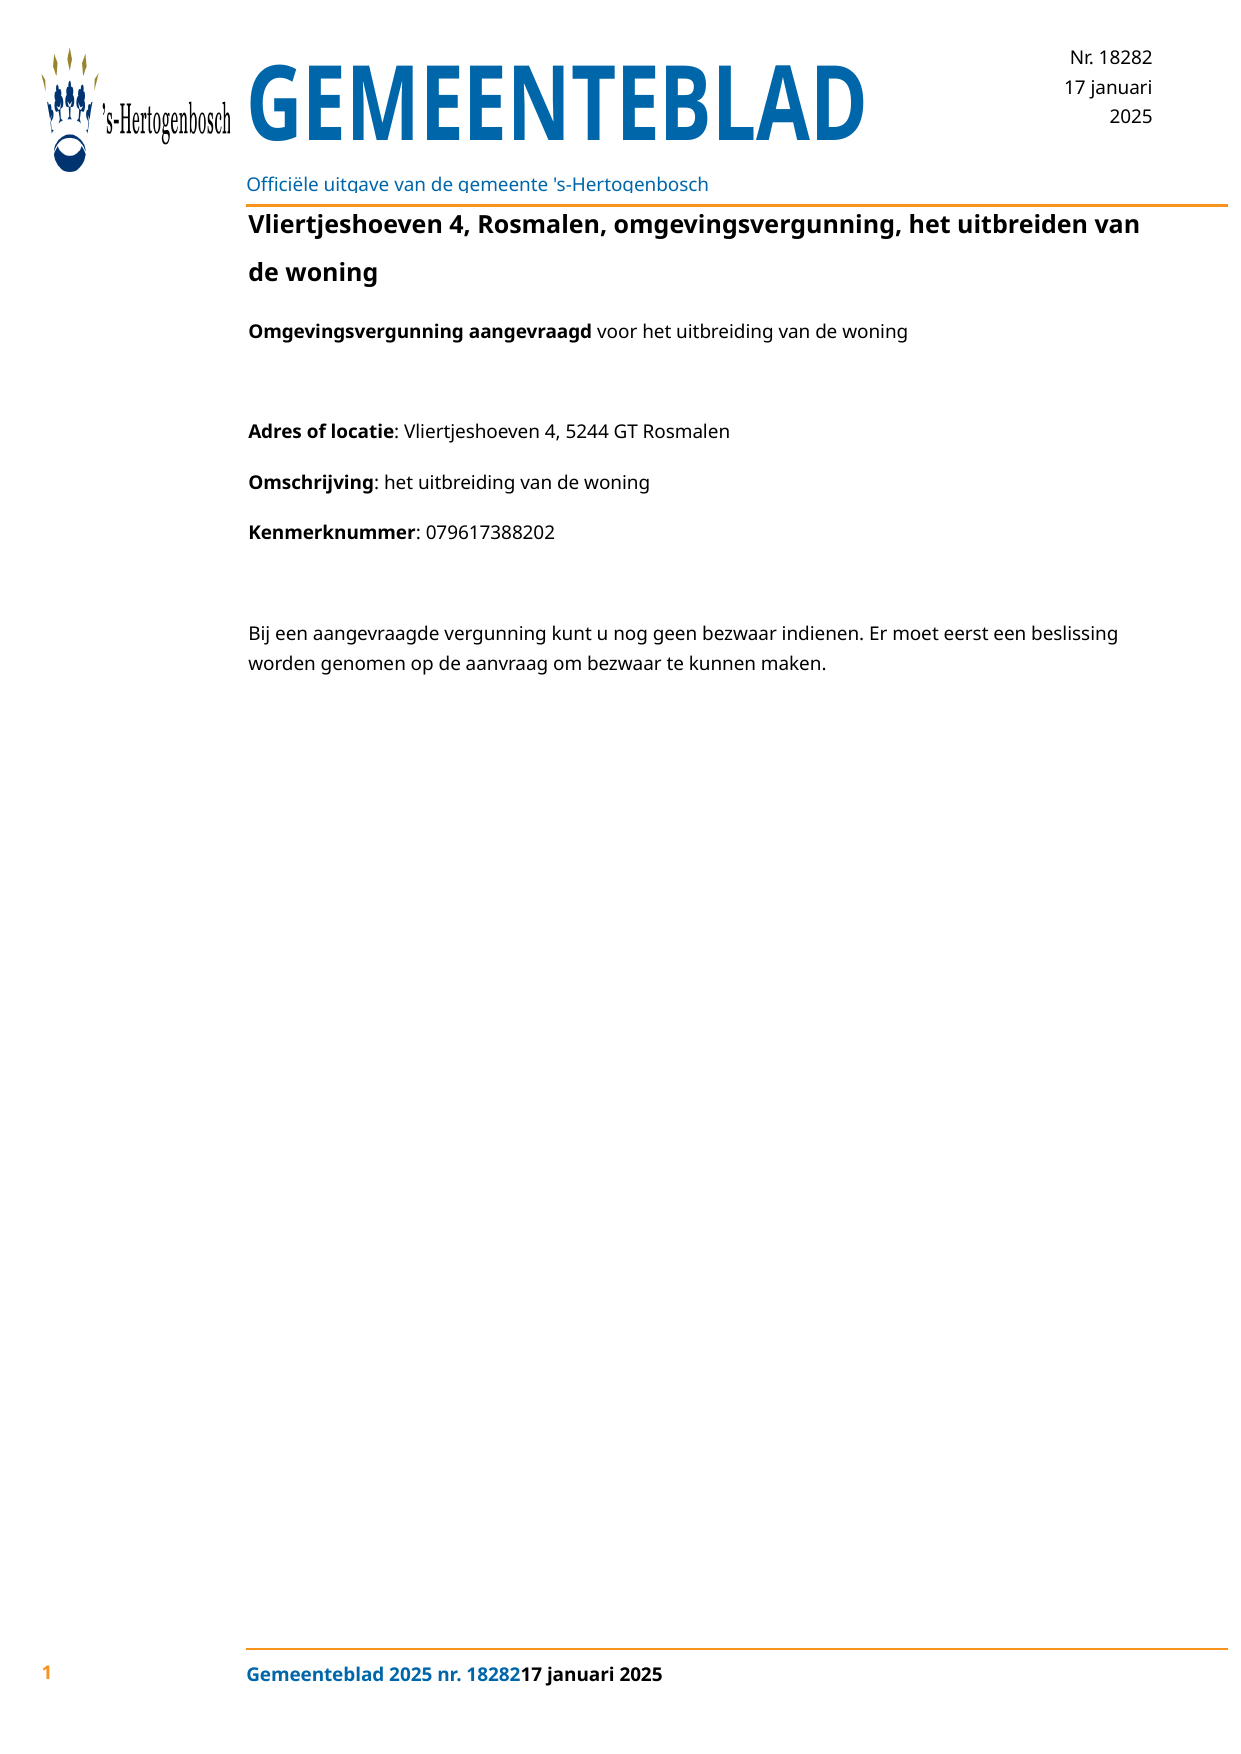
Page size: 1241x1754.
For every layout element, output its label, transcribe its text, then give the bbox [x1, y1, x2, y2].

picture [41, 47, 231, 172]
text Adres of locatie: Vliertjeshoeven 4, 5244 GT Rosmalen [248, 419, 1152, 444]
text Vliertjeshoeven 4, Rosmalen, omgevingsvergunning, het uitbreiden van de woning [248, 207, 1152, 288]
text Omschrijving: het uitbreiding van de woning [248, 469, 1152, 495]
text Omgevingsvergunning aangevraagd voor het uitbreiding van de woning [248, 318, 1152, 344]
text Kenmerknummer: 079617388202 [248, 519, 1152, 545]
text Bij een aangevraagde vergunning kunt u nog geen bezwaar indienen. Er moet eerst een beslissing worden genomen op de aanvraag om bezwaar te kunnen maken. [248, 620, 1152, 676]
